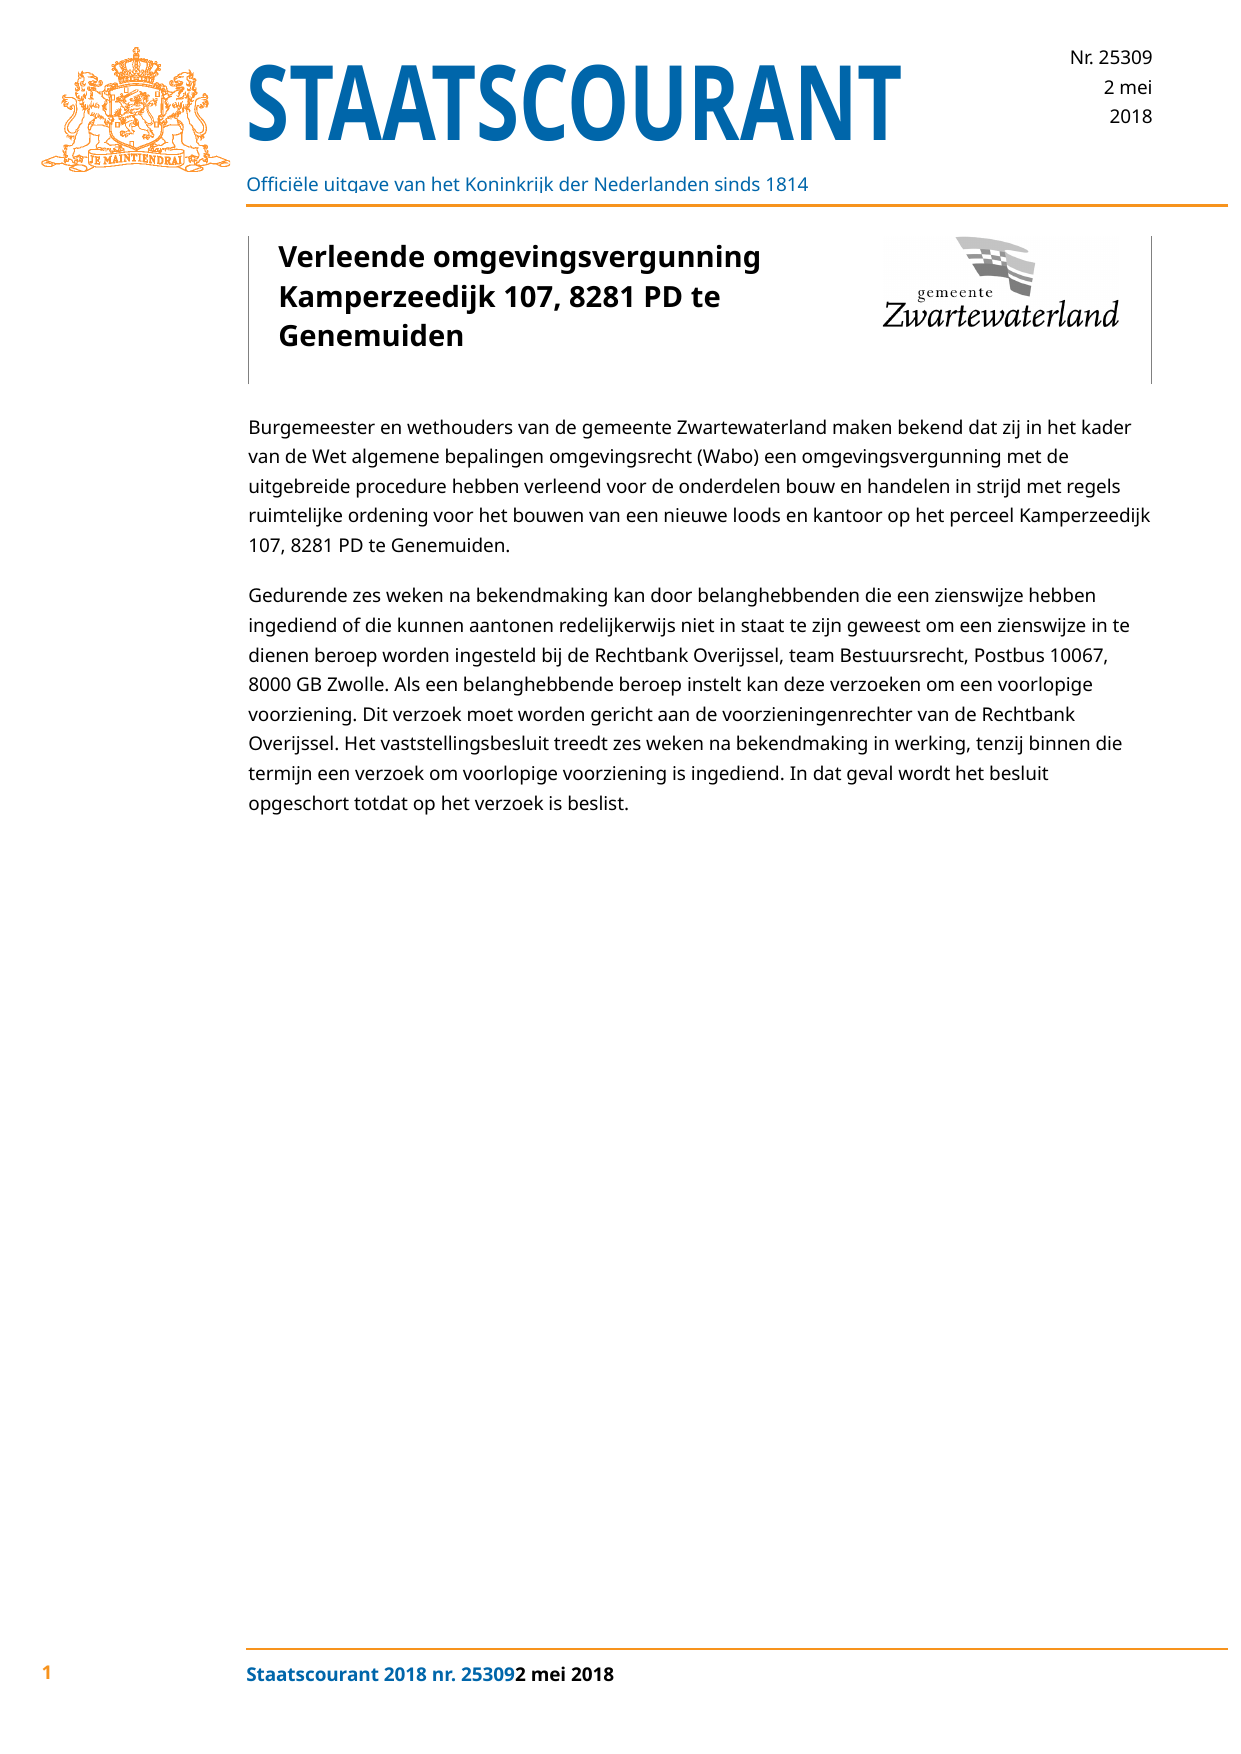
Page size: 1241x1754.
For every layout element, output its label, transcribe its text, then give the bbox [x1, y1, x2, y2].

table_header Verleende omgevingsvergunning Kamperzeedijk 107, 8281 PD te Genemuiden [249, 236, 850, 384]
picture [882, 236, 1119, 327]
table_header [850, 236, 1151, 384]
text Burgemeester en wethouders van de gemeente Zwartewaterland maken bekend dat zij in het kader van de Wet algemene bepalingen omgevingsrecht (Wabo) een omgevingsvergunning met de uitgebreide procedure hebben verleend voor de onderdelen bouw en handelen in strijd met regels ruimtelijke ordening voor het bouwen van een nieuwe loods en kantoor op het perceel Kamperzeedijk 107, 8281 PD te Genemuiden. [248, 414, 1152, 558]
picture [41, 47, 231, 172]
text Gedurende zes weken na bekendmaking kan door belanghebbenden die een zienswijze hebben ingediend of die kunnen aantonen redelijkerwijs niet in staat te zijn geweest om een zienswijze in te dienen beroep worden ingesteld bij de Rechtbank Overijssel, team Bestuursrecht, Postbus 10067, 8000 GB Zwolle. Als een belanghebbende beroep instelt kan deze verzoeken om een voorlopige voorziening. Dit verzoek moet worden gericht aan de voorzieningenrechter van de Rechtbank Overijssel. Het vaststellingsbesluit treedt zes weken na bekendmaking in werking, tenzij binnen die termijn een verzoek om voorlopige voorziening is ingediend. In dat geval wordt het besluit opgeschort totdat op het verzoek is beslist. [248, 583, 1152, 816]
